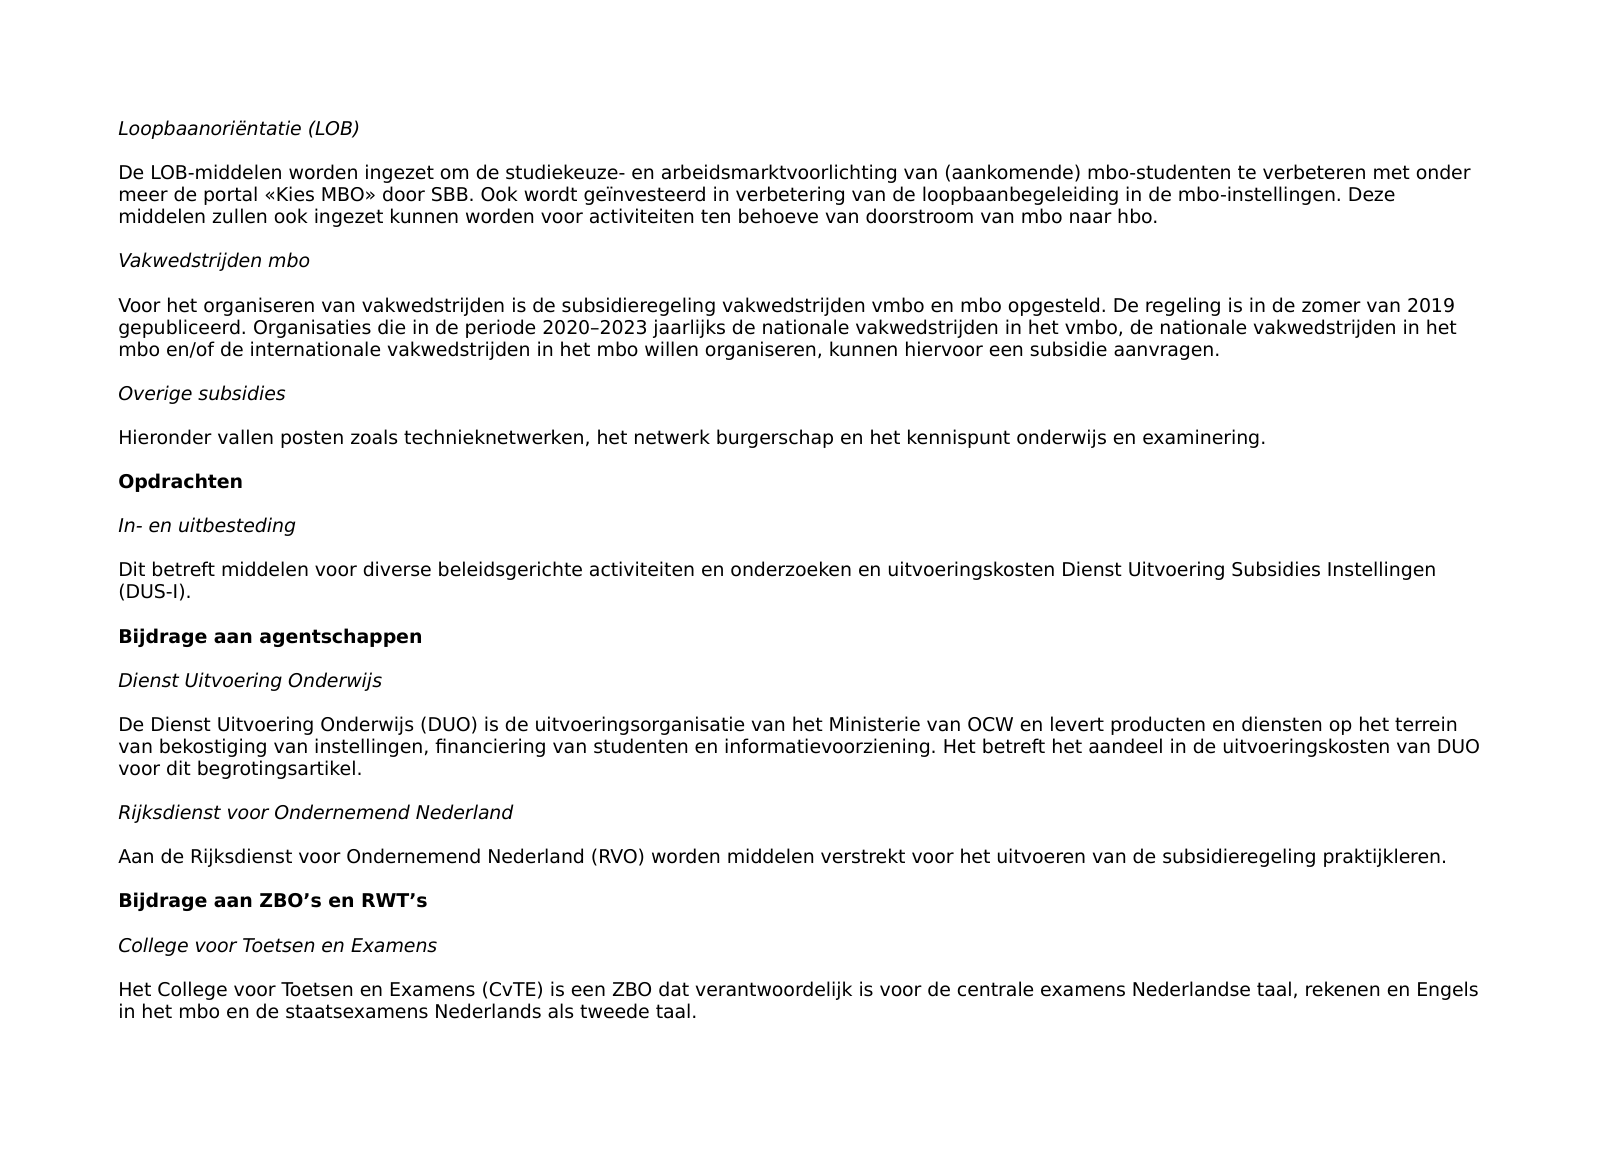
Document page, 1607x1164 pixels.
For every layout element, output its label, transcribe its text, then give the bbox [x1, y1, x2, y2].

subtitle Overige subsidies [118, 383, 1488, 405]
subtitle Vakwedstrijden mbo [118, 250, 1488, 272]
text Hieronder vallen posten zoals technieknetwerken, het netwerk burgerschap en het kennispunt onderwijs en examinering. [118, 427, 1488, 449]
text Voor het organiseren van vakwedstrijden is de subsidieregeling vakwedstrijden vmbo en mbo opgesteld. De regeling is in de zomer van 2019 gepubliceerd. Organisaties die in de periode 2020–2023 jaarlijks de nationale vakwedstrijden in het vmbo, de nationale vakwedstrijden in het mbo en/of de internationale vakwedstrijden in het mbo willen organiseren, kunnen hiervoor een subsidie aanvragen. [118, 294, 1488, 361]
subtitle Dienst Uitvoering Onderwijs [118, 670, 1488, 692]
subtitle Loopbaanoriëntatie (LOB) [118, 118, 1488, 140]
text De LOB-middelen worden ingezet om de studiekeuze- en arbeidsmarktvoorlichting van (aankomende) mbo-studenten te verbeteren met onder meer de portal «Kies MBO» door SBB. Ook wordt geïnvesteerd in verbetering van de loopbaanbegeleiding in de mbo-instellingen. Deze middelen zullen ook ingezet kunnen worden voor activiteiten ten behoeve van doorstroom van mbo naar hbo. [118, 162, 1488, 228]
subtitle Bijdrage aan agentschappen [118, 626, 1488, 647]
subtitle Rijksdienst voor Ondernemend Nederland [118, 802, 1488, 824]
subtitle In- en uitbesteding [118, 515, 1488, 537]
subtitle Bijdrage aan ZBO’s en RWT’s [118, 890, 1488, 912]
text De Dienst Uitvoering Onderwijs (DUO) is de uitvoeringsorganisatie van het Ministerie van OCW en levert producten en diensten op het terrein van bekostiging van instellingen, financiering van studenten en informatievoorziening. Het betreft het aandeel in de uitvoeringskosten van DUO voor dit begrotingsartikel. [118, 714, 1488, 780]
text Dit betreft middelen voor diverse beleidsgerichte activiteiten en onderzoeken en uitvoeringskosten Dienst Uitvoering Subsidies Instellingen (DUS-I). [118, 559, 1488, 603]
subtitle Opdrachten [118, 471, 1488, 493]
text Aan de Rijksdienst voor Ondernemend Nederland (RVO) worden middelen verstrekt voor het uitvoeren van de subsidieregeling praktijkleren. [118, 846, 1488, 868]
text Het College voor Toetsen en Examens (CvTE) is een ZBO dat verantwoordelijk is voor de centrale examens Nederlandse taal, rekenen en Engels in het mbo en de staatsexamens Nederlands als tweede taal. [118, 979, 1488, 1023]
subtitle College voor Toetsen en Examens [118, 934, 1488, 956]
